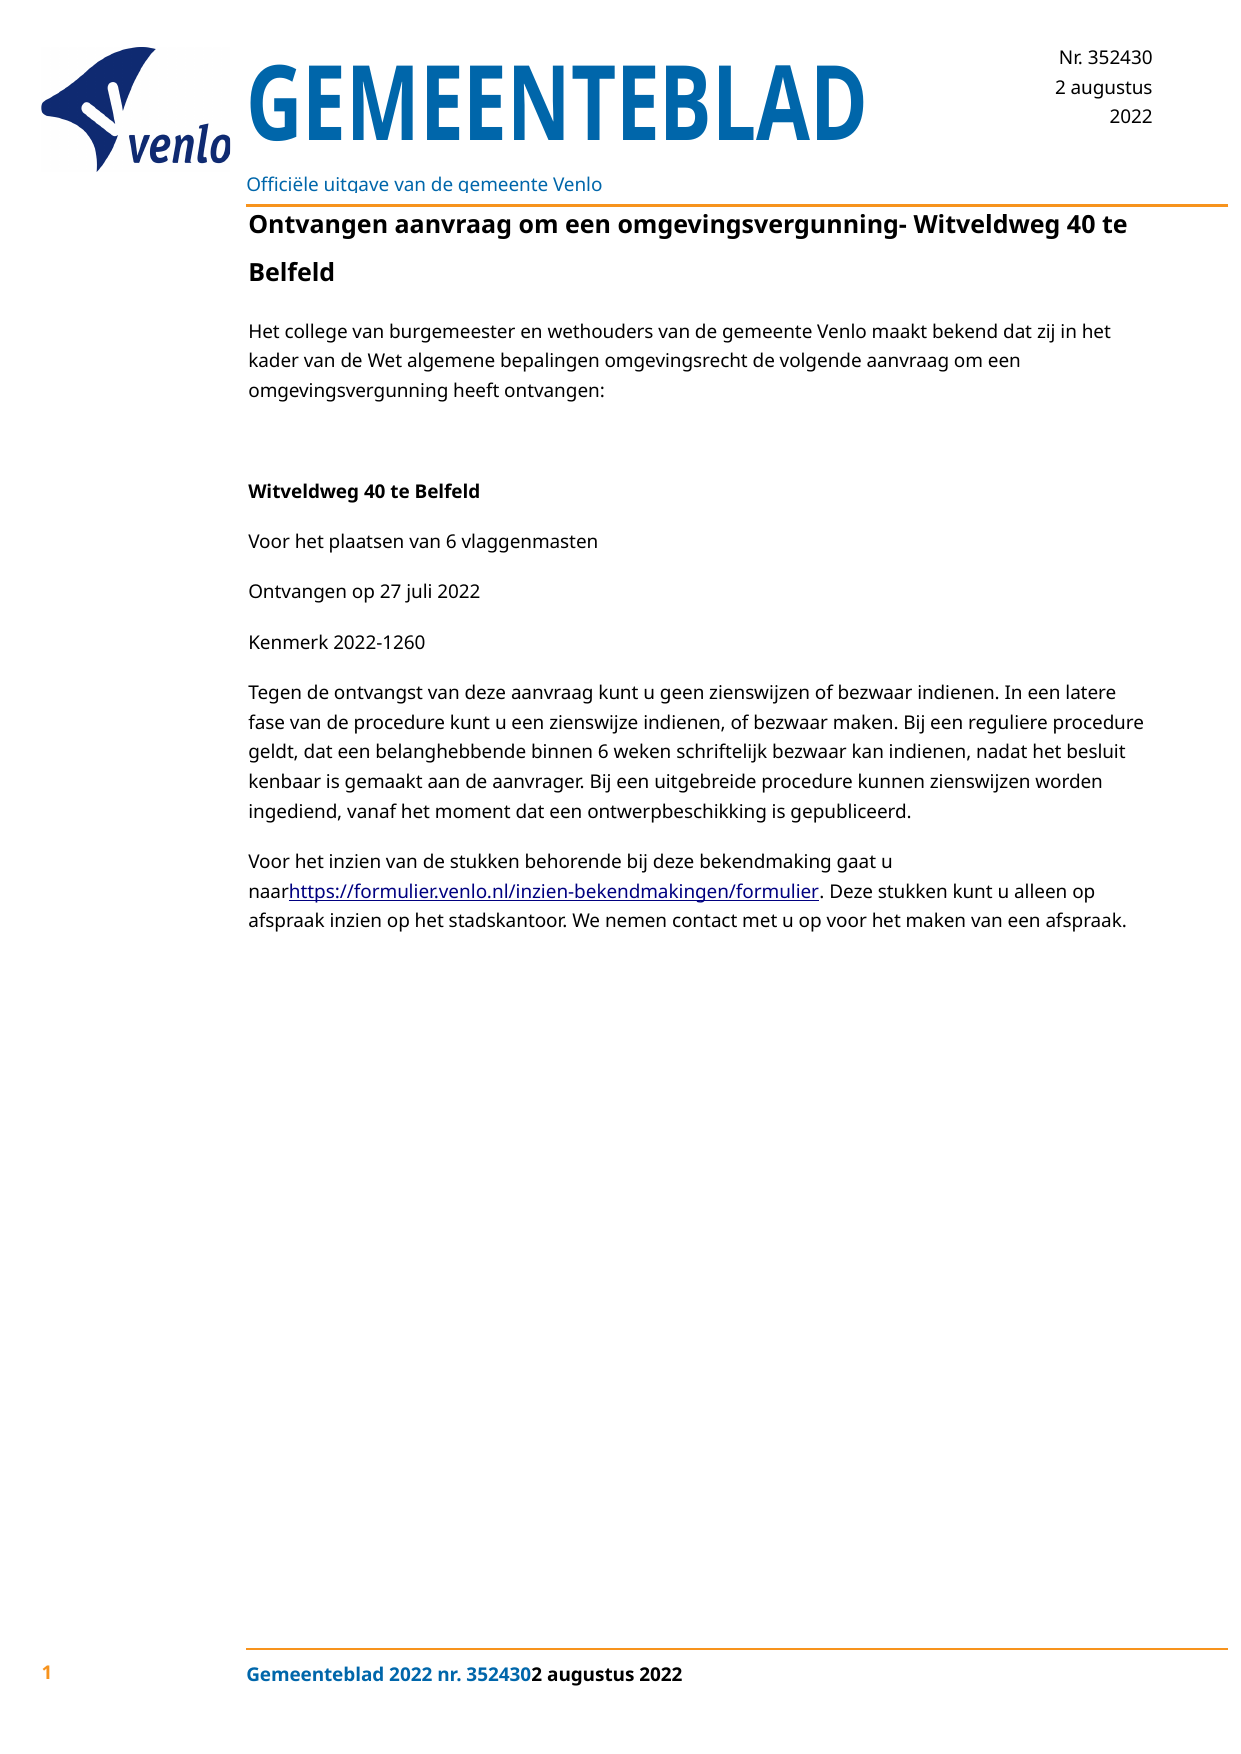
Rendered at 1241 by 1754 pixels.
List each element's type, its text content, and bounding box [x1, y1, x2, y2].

text Kenmerk 2022-1260 [248, 629, 1152, 655]
text Tegen de ontvangst van deze aanvraag kunt u geen zienswijzen of bezwaar indienen. In een latere fase van de procedure kunt u een zienswijze indienen, of bezwaar maken. Bij een reguliere procedure geldt, dat een belanghebbende binnen 6 weken schriftelijk bezwaar kan indienen, nadat het besluit kenbaar is gemaakt aan de aanvrager. Bij een uitgebreide procedure kunnen zienswijzen worden ingediend, vanaf het moment dat een ontwerpbeschikking is gepubliceerd. [248, 679, 1152, 824]
text Voor het plaatsen van 6 vlaggenmasten [248, 528, 1152, 554]
text Voor het inzien van de stukken behorende bij deze bekendmaking gaat u naarhttps://formulier.venlo.nl/inzien-bekendmakingen/formulier. Deze stukken kunt u alleen op afspraak inzien op het stadskantoor. We nemen contact met u op voor het maken van een afspraak. [248, 848, 1152, 933]
text Ontvangen op 27 juli 2022 [248, 579, 1152, 604]
text Witveldweg 40 te Belfeld [248, 478, 1152, 504]
picture [41, 47, 231, 172]
text Het college van burgemeester en wethouders van de gemeente Venlo maakt bekend dat zij in het kader van de Wet algemene bepalingen omgevingsrecht de volgende aanvraag om een omgevingsvergunning heeft ontvangen: [248, 318, 1152, 403]
text Ontvangen aanvraag om een omgevingsvergunning- Witveldweg 40 te Belfeld [248, 207, 1152, 288]
